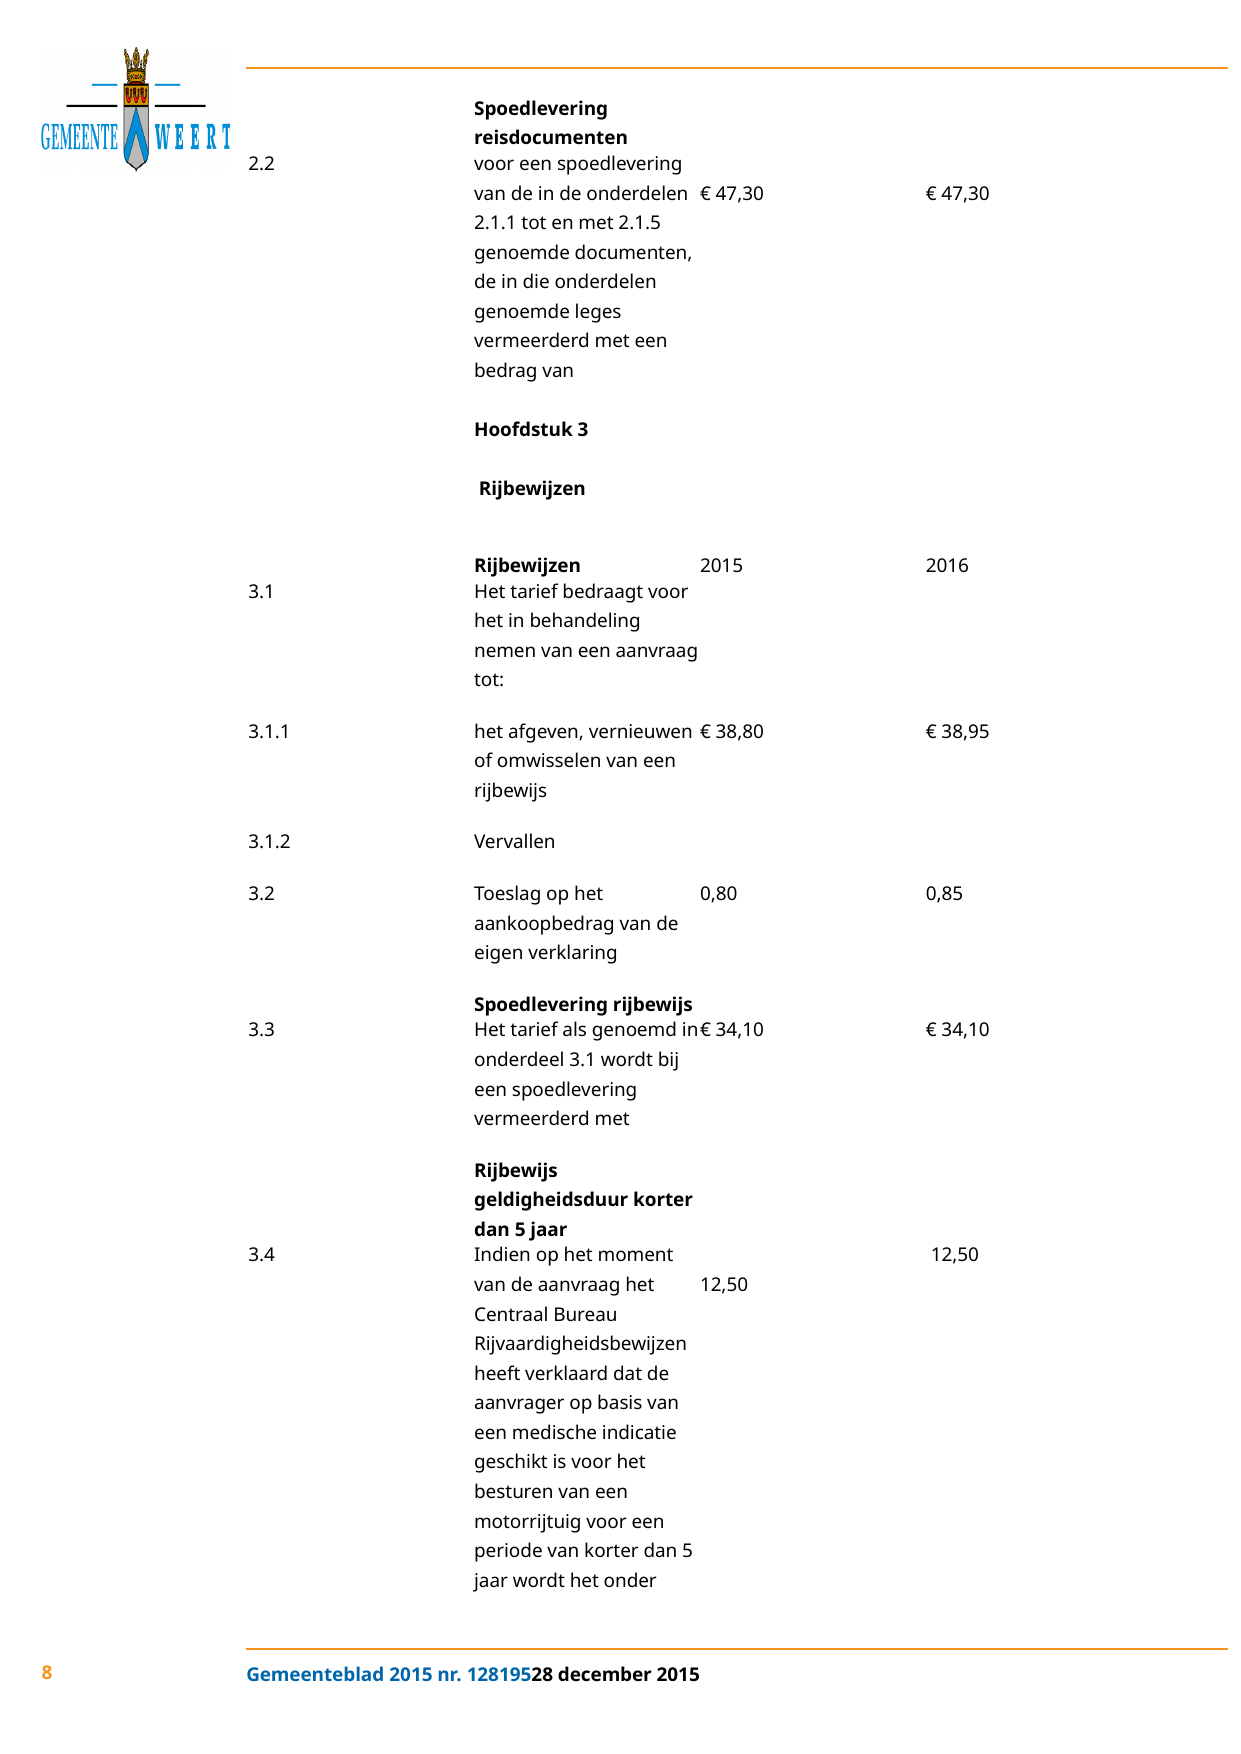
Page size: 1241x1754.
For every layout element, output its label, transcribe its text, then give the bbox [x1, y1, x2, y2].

table_cell Spoedlevering rijbewijs [474, 991, 700, 1017]
table_cell [248, 95, 474, 150]
table_cell [248, 965, 474, 991]
table_cell [926, 829, 1152, 854]
table_cell [926, 855, 1152, 880]
table_cell het afgeven, vernieuwen of omwisselen van een rijbewijs [474, 718, 700, 803]
table_cell [248, 526, 474, 552]
table_cell 3.2 [248, 880, 474, 965]
table_header Hoofdstuk 3 Rijbewijzen [474, 416, 700, 501]
table_cell voor een spoedlevering van de in de onderdelen 2.1.1 tot en met 2.1.5 genoemde documenten, de in die onderdelen genoemde leges vermeerderd met een bedrag van [474, 150, 700, 383]
table_cell [474, 501, 700, 526]
table_cell [926, 991, 1152, 1017]
table_header [926, 416, 1152, 501]
table_cell 2016 [926, 552, 1152, 578]
table_cell [926, 501, 1152, 526]
table_header [700, 416, 926, 501]
table_cell [700, 501, 926, 526]
picture [41, 47, 231, 172]
table_cell € 34,10 [700, 1017, 926, 1131]
table_cell € 38,95 [926, 718, 1152, 803]
table_cell [700, 526, 926, 552]
table_cell [474, 526, 700, 552]
table_cell [700, 1131, 926, 1157]
table_cell Rijbewijs geldigheidsduur korter dan 5 jaar [474, 1157, 700, 1242]
table_cell [248, 1131, 474, 1157]
table_cell [926, 693, 1152, 718]
table_cell [926, 526, 1152, 552]
table_cell € 38,80 [700, 718, 926, 803]
table_cell [926, 578, 1152, 692]
table_cell [700, 829, 926, 854]
table_cell 3.4 [248, 1242, 474, 1593]
table_cell [474, 693, 700, 718]
table_cell 2.2 [248, 150, 474, 383]
table_cell 2015 [700, 552, 926, 578]
table_cell [700, 855, 926, 880]
table_cell [700, 95, 926, 150]
table_cell [926, 803, 1152, 829]
table_cell [474, 855, 700, 880]
table_cell Het tarief als genoemd in onderdeel 3.1 wordt bij een spoedlevering vermeerderd met [474, 1017, 700, 1131]
table_cell [700, 991, 926, 1017]
table_cell [474, 803, 700, 829]
table_cell [248, 552, 474, 578]
table_cell 3.1.2 [248, 829, 474, 854]
table_cell € 47,30 [926, 150, 1152, 383]
table_cell [248, 803, 474, 829]
table_cell [926, 965, 1152, 991]
table_cell [248, 855, 474, 880]
table_cell 3.3 [248, 1017, 474, 1131]
table_cell € 47,30 [700, 150, 926, 383]
table_cell [926, 95, 1152, 150]
table_cell [926, 1157, 1152, 1242]
table_cell [248, 1157, 474, 1242]
table_cell [248, 501, 474, 526]
table_cell [700, 803, 926, 829]
table_cell € 34,10 [926, 1017, 1152, 1131]
table_cell [474, 1131, 700, 1157]
table_cell [700, 1157, 926, 1242]
table_cell 3.1.1 [248, 718, 474, 803]
table_header [248, 416, 474, 501]
table_cell 12,50 [926, 1242, 1152, 1593]
table_cell [700, 693, 926, 718]
table_cell Vervallen [474, 829, 700, 854]
table_cell [474, 965, 700, 991]
table_cell [700, 965, 926, 991]
table_cell [248, 991, 474, 1017]
table_cell [248, 693, 474, 718]
table_cell [700, 578, 926, 692]
table_cell 3.1 [248, 578, 474, 692]
table_cell Spoedlevering reisdocumenten [474, 95, 700, 150]
table_cell 0,85 [926, 880, 1152, 965]
table_cell 0,80 [700, 880, 926, 965]
table_cell Toeslag op het aankoopbedrag van de eigen verklaring [474, 880, 700, 965]
table_cell 12,50 [700, 1242, 926, 1593]
table_cell Indien op het moment van de aanvraag het Centraal Bureau Rijvaardigheidsbewijzen heeft verklaard dat de aanvrager op basis van een medische indicatie geschikt is voor het besturen van een motorrijtuig voor een periode van korter dan 5 jaar wordt het onder [474, 1242, 700, 1593]
table_cell Het tarief bedraagt voor het in behandeling nemen van een aanvraag tot: [474, 578, 700, 692]
table_cell Rijbewijzen [474, 552, 700, 578]
table_cell [926, 1131, 1152, 1157]
